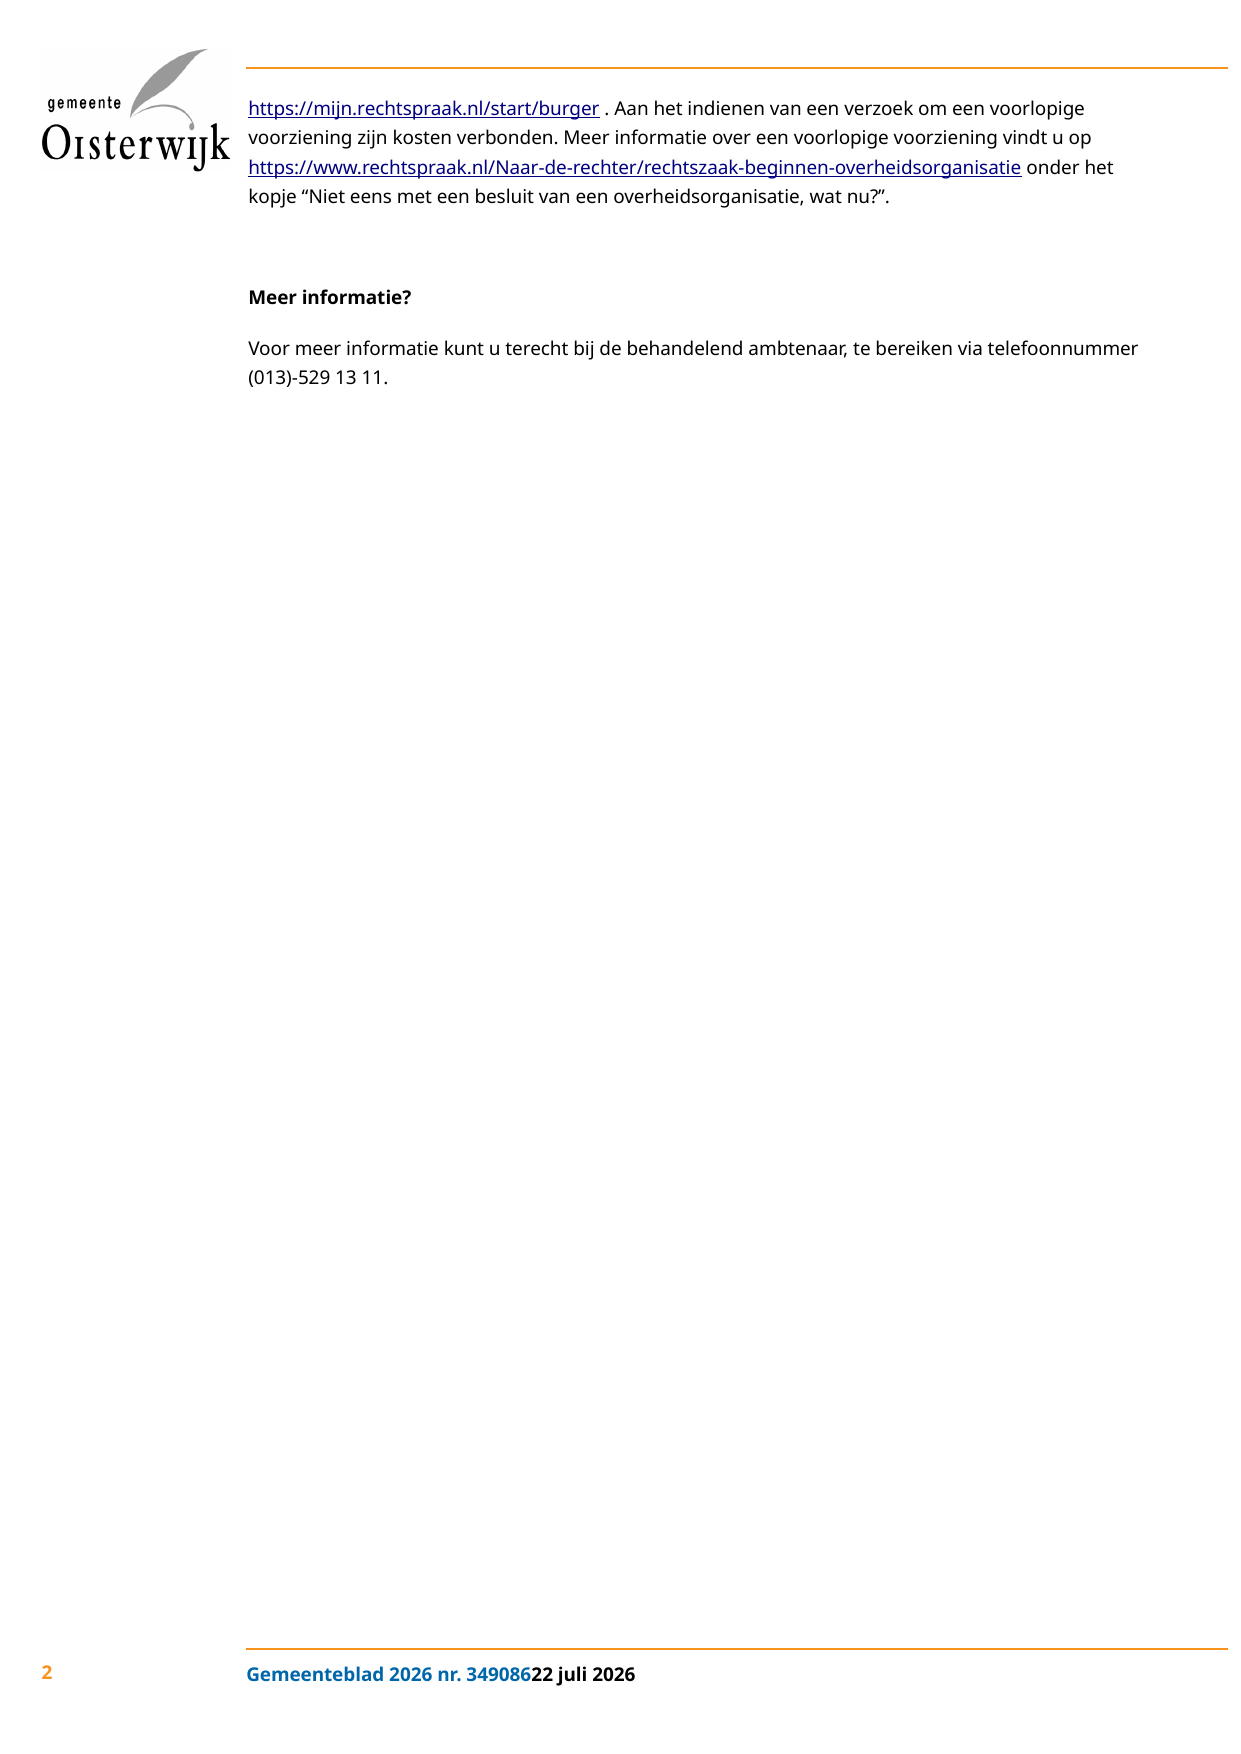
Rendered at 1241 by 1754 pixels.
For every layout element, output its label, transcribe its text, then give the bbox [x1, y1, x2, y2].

text https://mijn.rechtspraak.nl/start/burger . Aan het indienen van een verzoek om een voorlopige voorziening zijn kosten verbonden. Meer informatie over een voorlopige voorziening vindt u op https://www.rechtspraak.nl/Naar-de-rechter/rechtszaak-beginnen-overheidsorganisatie onder het kopje “Niet eens met een besluit van een overheidsorganisatie, wat nu?”. [248, 95, 1152, 209]
text Meer informatie? [248, 284, 1152, 310]
text Voor meer informatie kunt u terecht bij de behandelend ambtenaar, te bereiken via telefoonnummer (013)-529 13 11. [248, 335, 1152, 390]
picture [41, 47, 231, 172]
